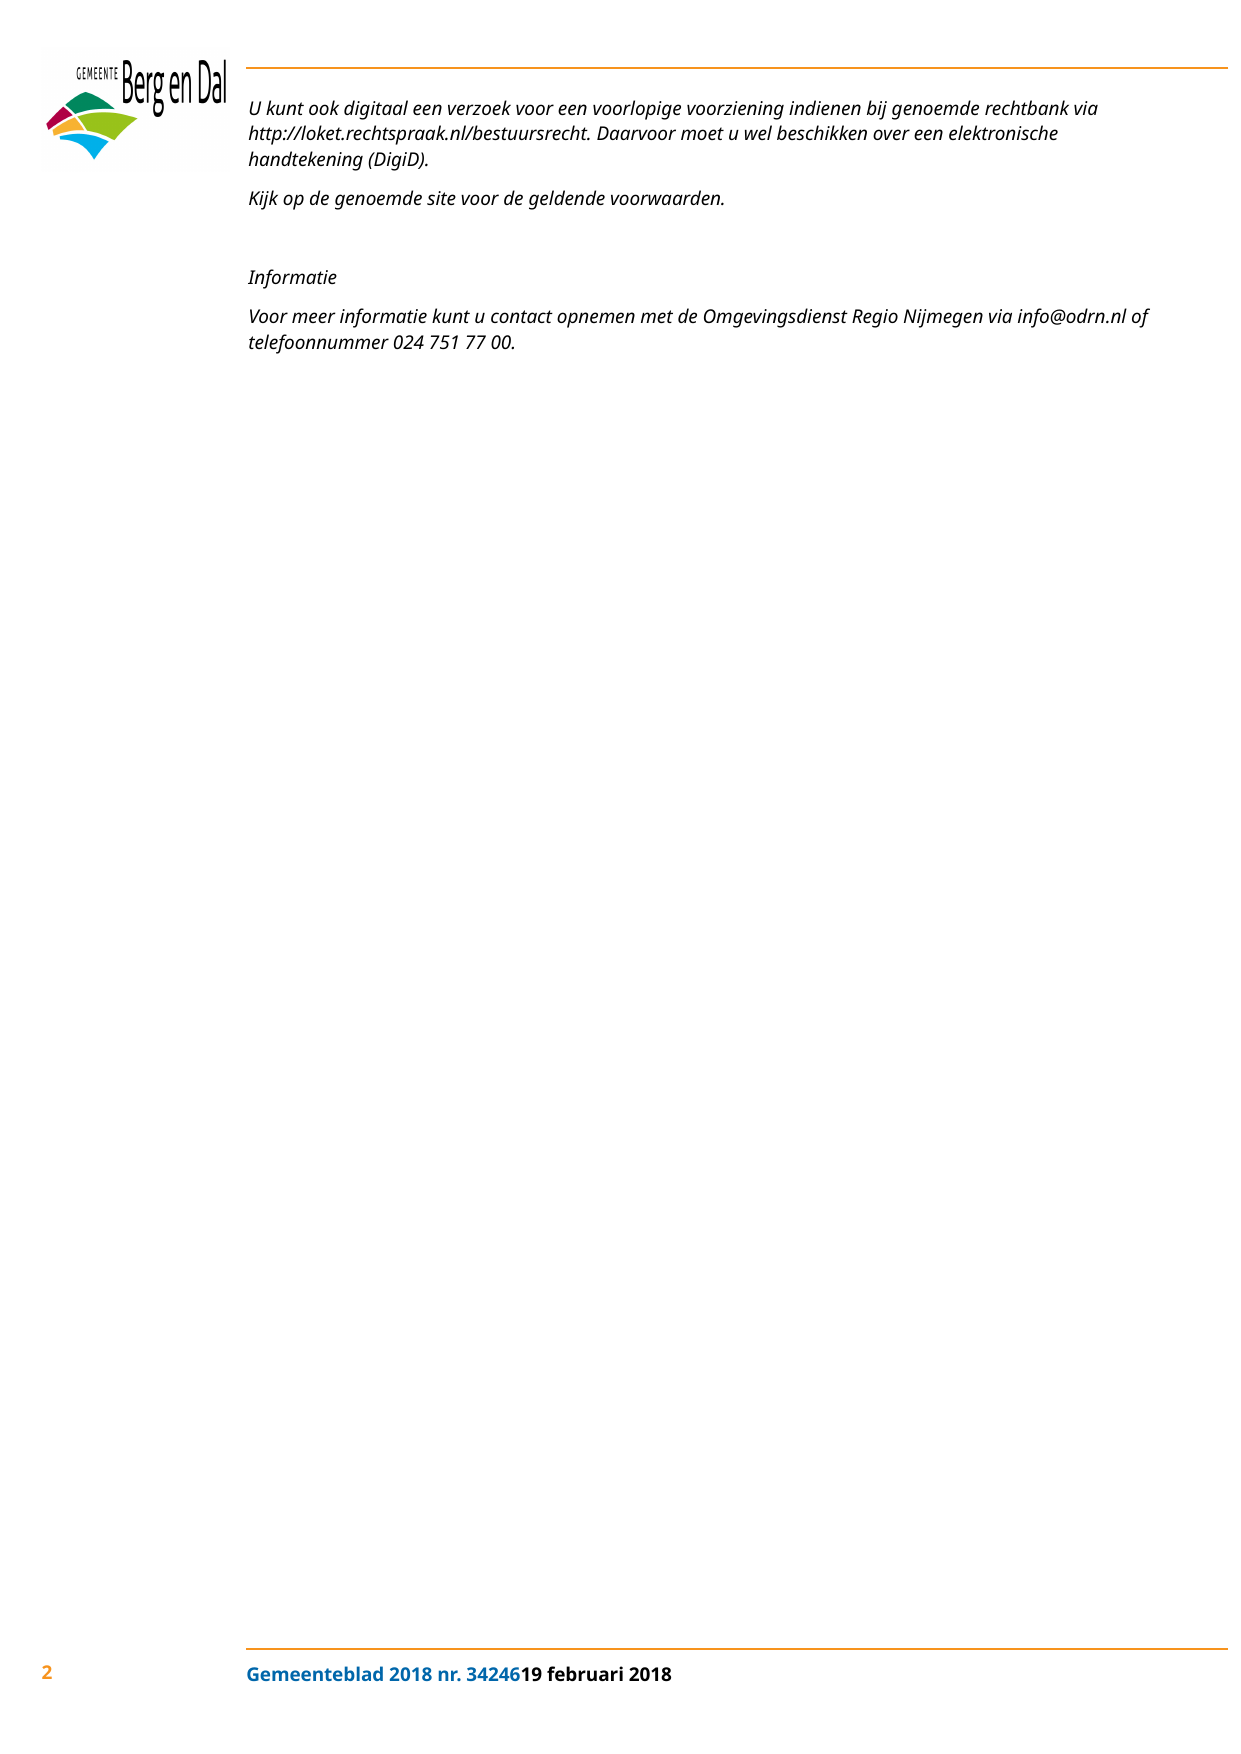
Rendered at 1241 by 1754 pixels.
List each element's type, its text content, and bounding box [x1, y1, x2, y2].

text Informatie [248, 264, 1152, 290]
picture [41, 47, 231, 172]
text U kunt ook digitaal een verzoek voor een voorlopige voorziening indienen bij genoemde rechtbank via http://loket.rechtspraak.nl/bestuursrecht. Daarvoor moet u wel beschikken over een elektronische handtekening (DigiD). [248, 95, 1152, 172]
text Kijk op de genoemde site voor de geldende voorwaarden. [248, 186, 1152, 211]
text Voor meer informatie kunt u contact opnemen met de Omgevingsdienst Regio Nijmegen via info@odrn.nl of telefoonnummer 024 751 77 00. [248, 303, 1152, 355]
